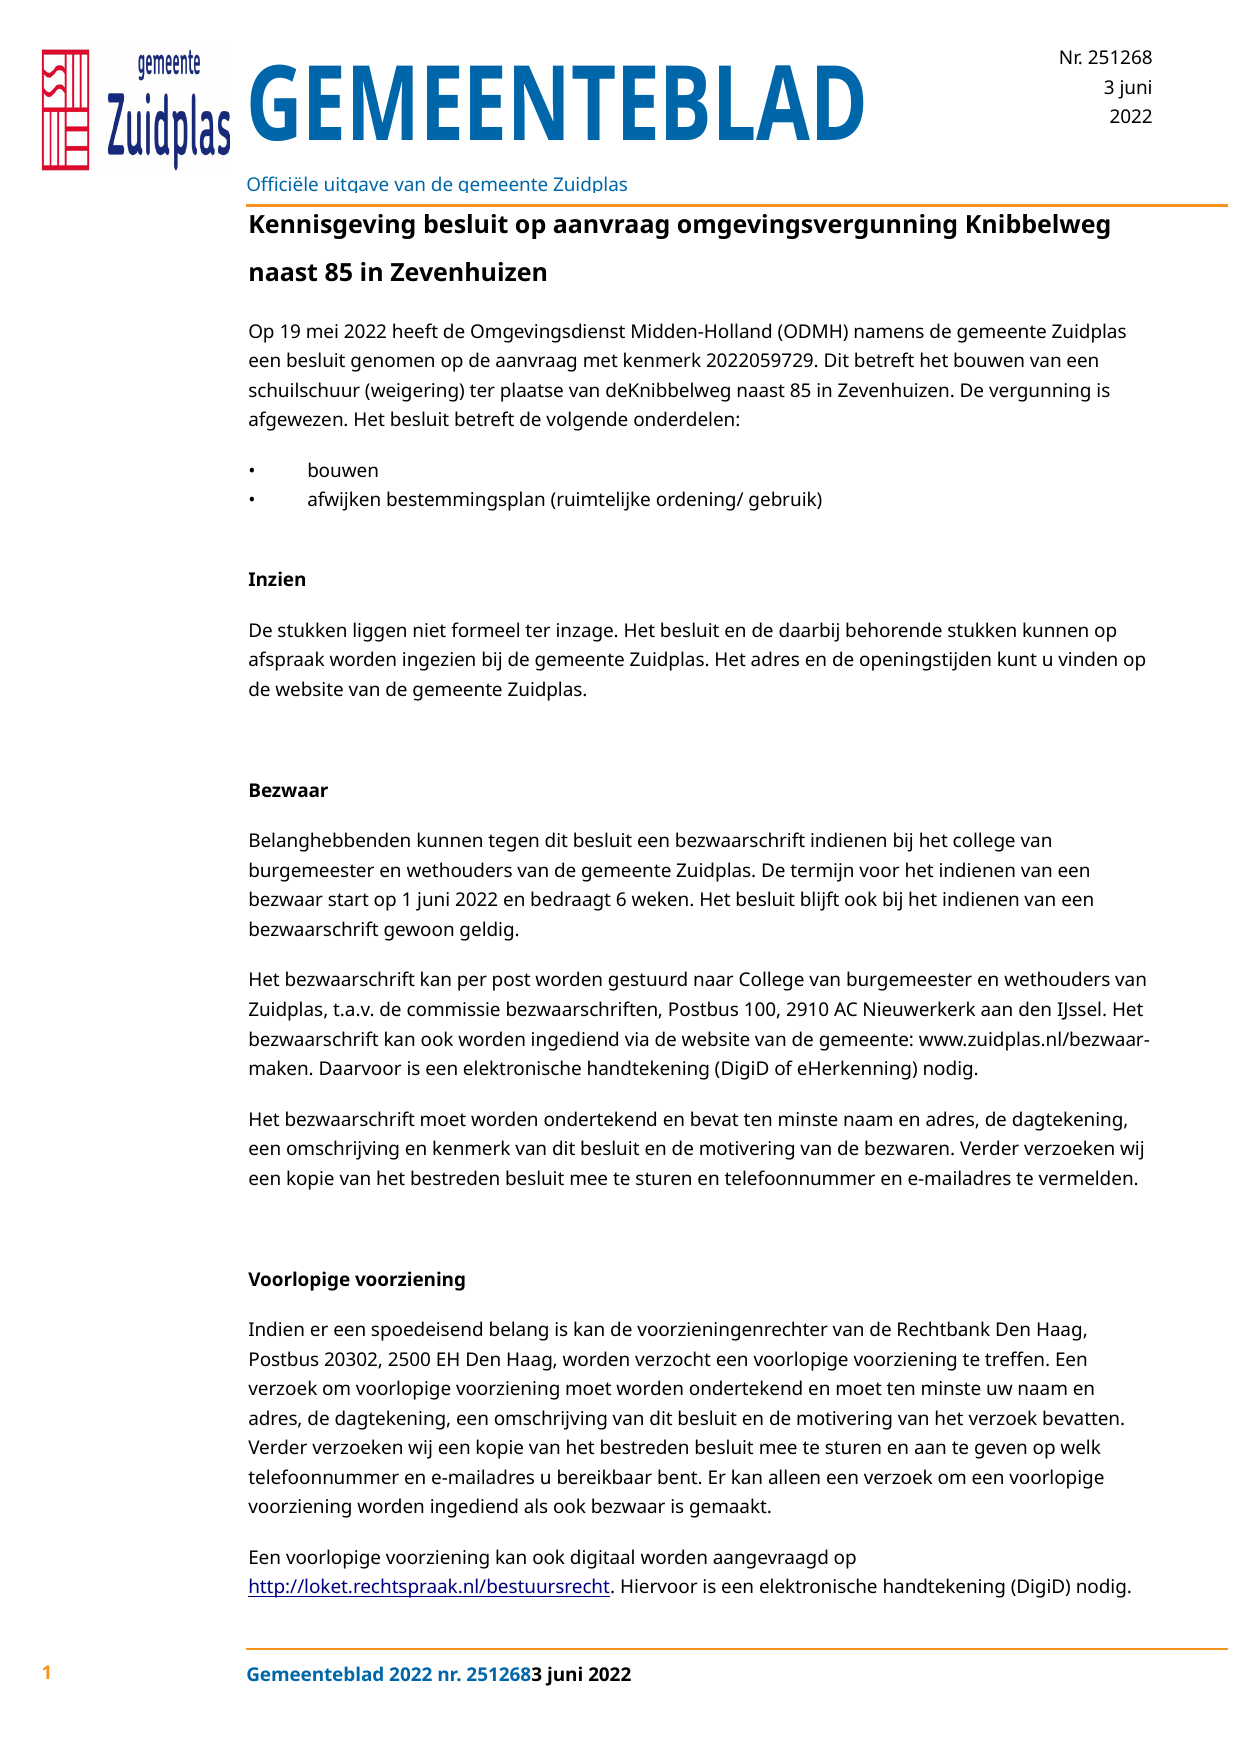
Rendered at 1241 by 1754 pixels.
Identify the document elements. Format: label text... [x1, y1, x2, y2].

text De stukken liggen niet formeel ter inzage. Het besluit en de daarbij behorende stukken kunnen op afspraak worden ingezien bij de gemeente Zuidplas. Het adres en de openingstijden kunt u vinden op de website van de gemeente Zuidplas. [248, 617, 1152, 702]
text Indien er een spoedeisend belang is kan de voorzieningenrechter van de Rechtbank Den Haag, Postbus 20302, 2500 EH Den Haag, worden verzocht een voorlopige voorziening te treffen. Een verzoek om voorlopige voorziening moet worden ondertekend en moet ten minste uw naam en adres, de dagtekening, een omschrijving van dit besluit en de motivering van het verzoek bevatten. Verder verzoeken wij een kopie van het bestreden besluit mee te sturen en aan te geven op welk telefoonnummer en e-mailadres u bereikbaar bent. Er kan alleen een verzoek om een voorlopige voorziening worden ingediend als ook bezwaar is gemaakt. [248, 1316, 1152, 1519]
text Het bezwaarschrift moet worden ondertekend en bevat ten minste naam en adres, de dagtekening, een omschrijving en kenmerk van dit besluit en de motivering van de bezwaren. Verder verzoeken wij een kopie van het bestreden besluit mee te sturen en telefoonnummer en e-mailadres te vermelden. [248, 1106, 1152, 1191]
text Bezwaar [248, 777, 1152, 803]
text Op 19 mei 2022 heeft de Omgevingsdienst Midden-Holland (ODMH) namens de gemeente Zuidplas een besluit genomen op de aanvraag met kenmerk 2022059729. Dit betreft het bouwen van een schuilschuur (weigering) ter plaatse van deKnibbelweg naast 85 in Zevenhuizen. De vergunning is afgewezen. Het besluit betreft de volgende onderdelen: [248, 318, 1152, 432]
text Het bezwaarschrift kan per post worden gestuurd naar College van burgemeester en wethouders van Zuidplas, t.a.v. de commissie bezwaarschriften, Postbus 100, 2910 AC Nieuwerkerk aan den IJssel. Het bezwaarschrift kan ook worden ingediend via de website van de gemeente: www.zuidplas.nl/bezwaar-maken. Daarvoor is een elektronische handtekening (DigiD of eHerkenning) nodig. [248, 967, 1152, 1081]
text Voorlopige voorziening [248, 1266, 1152, 1292]
list bouwen [248, 457, 1152, 483]
text Een voorlopige voorziening kan ook digitaal worden aangevraagd op http://loket.rechtspraak.nl/bestuursrecht. Hiervoor is een elektronische handtekening (DigiD) nodig. [248, 1544, 1152, 1599]
text Kennisgeving besluit op aanvraag omgevingsvergunning Knibbelweg naast 85 in Zevenhuizen [248, 207, 1152, 288]
text Inzien [248, 567, 1152, 592]
list afwijken bestemmingsplan (ruimtelijke ordening/ gebruik) [248, 487, 1152, 512]
text Belanghebbenden kunnen tegen dit besluit een bezwaarschrift indienen bij het college van burgemeester en wethouders van de gemeente Zuidplas. De termijn voor het indienen van een bezwaar start op 1 juni 2022 en bedraagt 6 weken. Het besluit blijft ook bij het indienen van een bezwaarschrift gewoon geldig. [248, 827, 1152, 942]
picture [41, 47, 231, 172]
